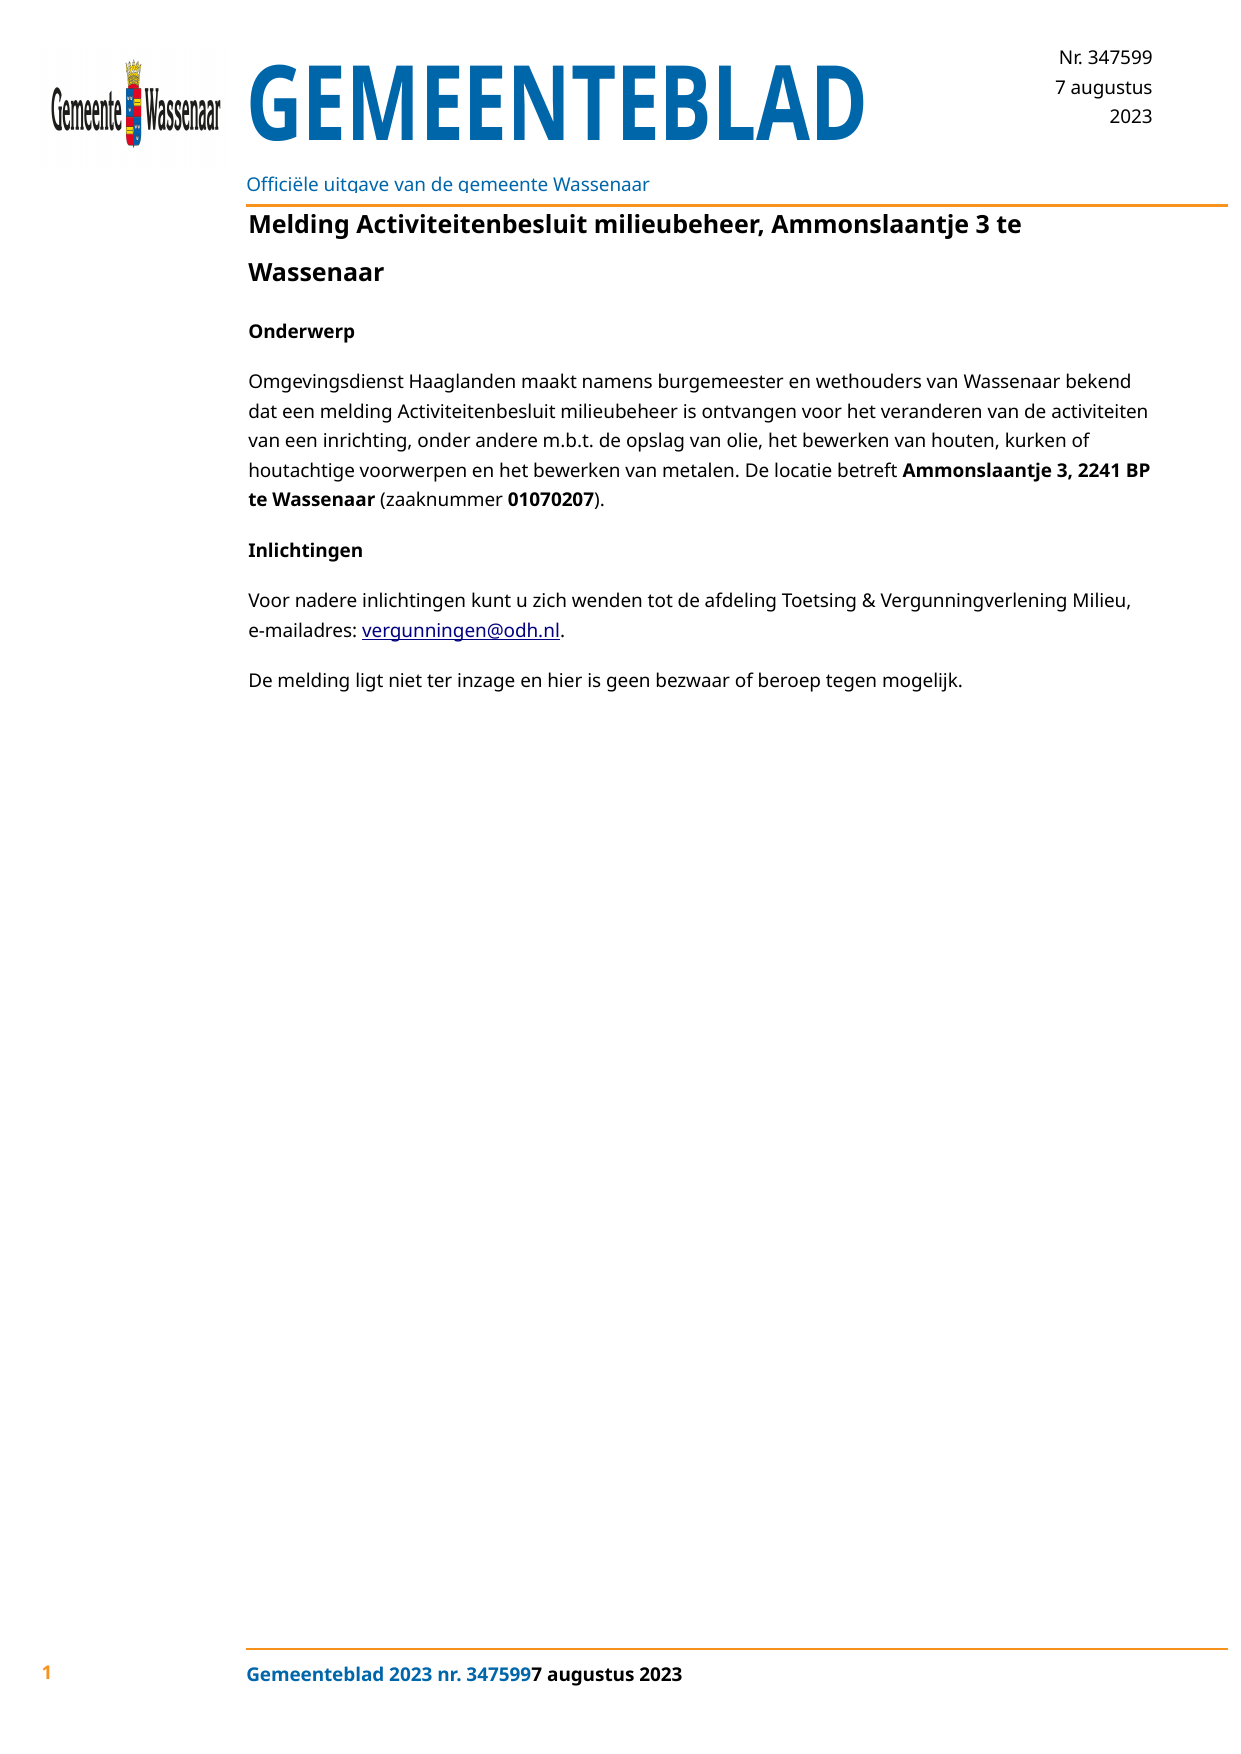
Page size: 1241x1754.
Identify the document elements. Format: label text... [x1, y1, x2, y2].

text De melding ligt niet ter inzage en hier is geen bezwaar of beroep tegen mogelijk. [248, 667, 1152, 693]
text Melding Activiteitenbesluit milieubeheer, Ammonslaantje 3 te Wassenaar [248, 207, 1152, 288]
text Inlichtingen [248, 537, 1152, 563]
text Omgevingsdienst Haaglanden maakt namens burgemeester en wethouders van Wassenaar bekend dat een melding Activiteitenbesluit milieubeheer is ontvangen voor het veranderen van de activiteiten van een inrichting, onder andere m.b.t. de opslag van olie, het bewerken van houten, kurken of houtachtige voorwerpen en het bewerken van metalen. De locatie betreft Ammonslaantje 3, 2241 BP te Wassenaar (zaaknummer 01070207). [248, 368, 1152, 512]
picture [41, 47, 231, 172]
text Voor nadere inlichtingen kunt u zich wenden tot de afdeling Toetsing & Vergunningverlening Milieu, e-mailadres: vergunningen@odh.nl. [248, 587, 1152, 643]
text Onderwerp [248, 318, 1152, 344]
